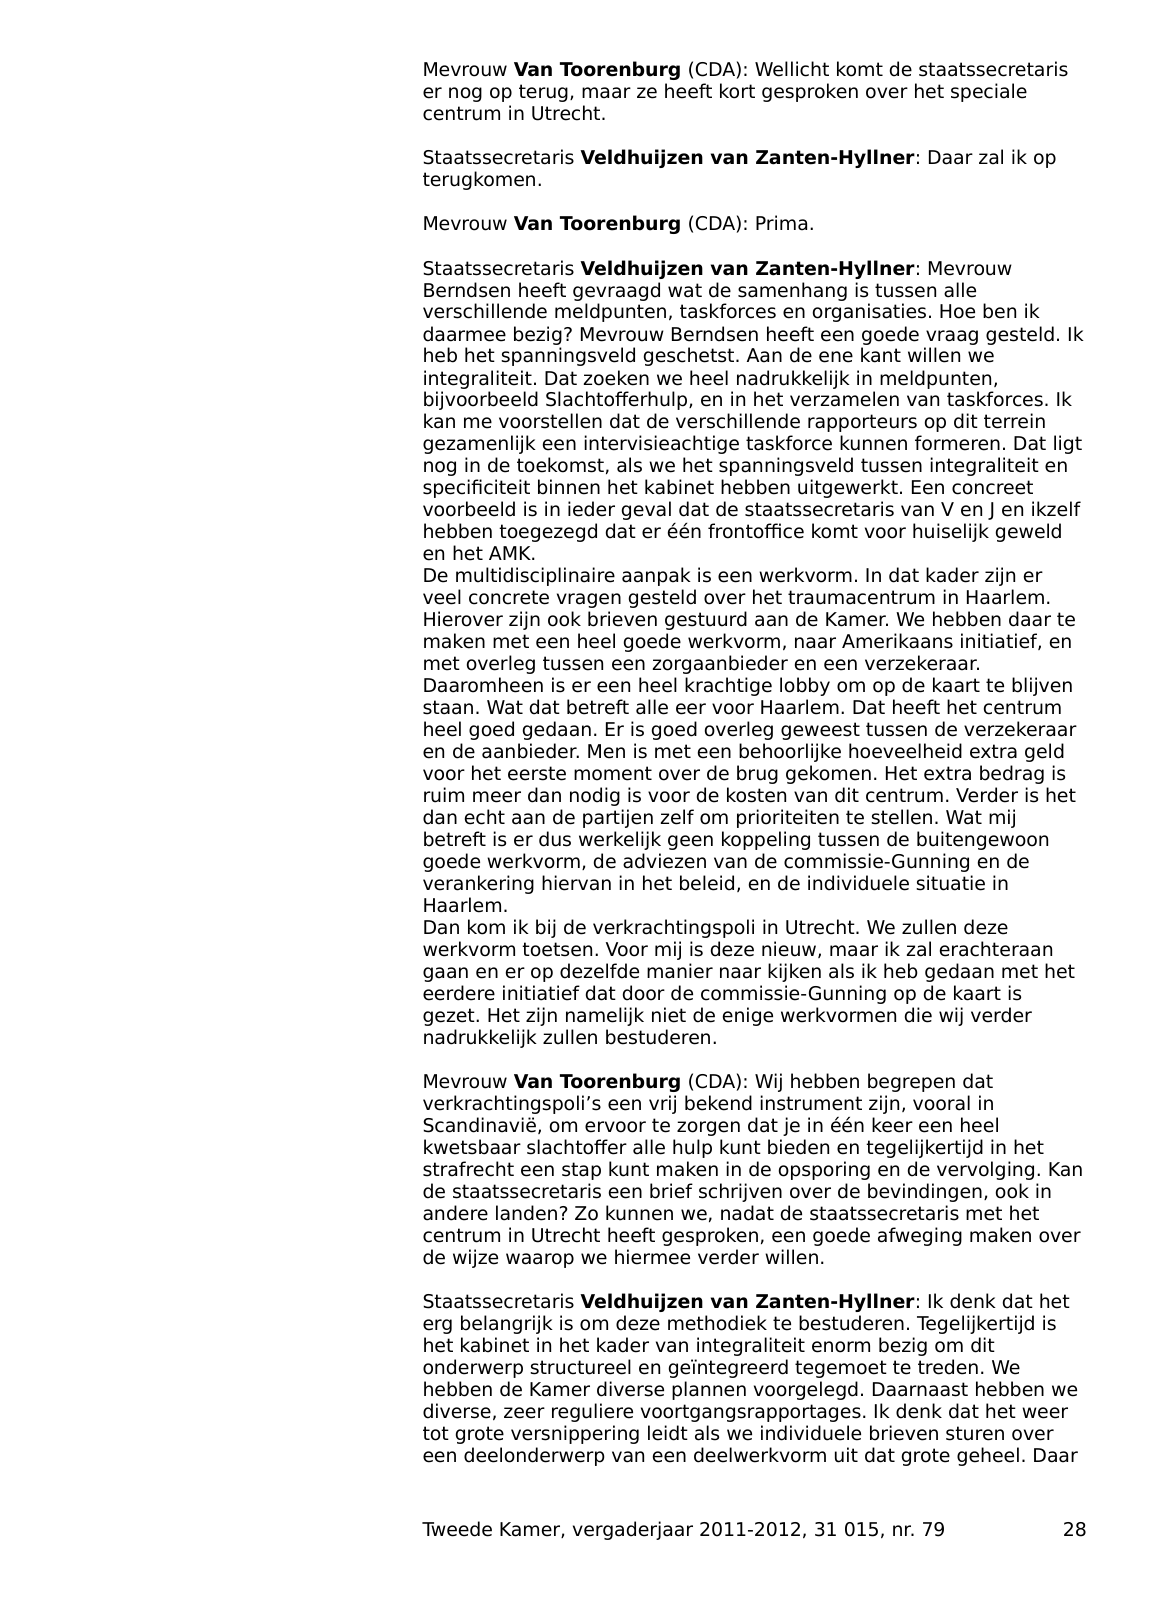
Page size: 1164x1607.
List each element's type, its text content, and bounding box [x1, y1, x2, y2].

text Dan kom ik bij de verkrachtingspoli in Utrecht. We zullen deze werkvorm toetsen. Voor mij is deze nieuw, maar ik zal erachteraan gaan en er op dezelfde manier naar kijken als ik heb gedaan met het eerdere initiatief dat door de commissie-Gunning op de kaart is gezet. Het zijn namelijk niet de enige werkvormen die wij verder nadrukkelijk zullen bestuderen. [422, 917, 1087, 1049]
text Staatssecretaris Veldhuijzen van Zanten-Hyllner: Daar zal ik op terugkomen. [422, 147, 1087, 191]
text Mevrouw Van Toorenburg (CDA): Prima. [422, 213, 1087, 235]
text Mevrouw Van Toorenburg (CDA): Wellicht komt de staatssecretaris er nog op terug, maar ze heeft kort gesproken over het speciale centrum in Utrecht. [422, 59, 1087, 125]
text Staatssecretaris Veldhuijzen van Zanten-Hyllner: Ik denk dat het erg belangrijk is om deze methodiek te bestuderen. Tegelijkertijd is het kabinet in het kader van integraliteit enorm bezig om dit onderwerp structureel en geïntegreerd tegemoet te treden. We hebben de Kamer diverse plannen voorgelegd. Daarnaast hebben we diverse, zeer reguliere voortgangsrapportages. Ik denk dat het weer tot grote versnippering leidt als we individuele brieven sturen over een deelonderwerp van een deelwerkvorm uit dat grote geheel. Daar [422, 1291, 1087, 1467]
text De multidisciplinaire aanpak is een werkvorm. In dat kader zijn er veel concrete vragen gesteld over het traumacentrum in Haarlem. Hierover zijn ook brieven gestuurd aan de Kamer. We hebben daar te maken met een heel goede werkvorm, naar Amerikaans initiatief, en met overleg tussen een zorgaanbieder en een verzekeraar. Daaromheen is er een heel krachtige lobby om op de kaart te blijven staan. Wat dat betreft alle eer voor Haarlem. Dat heeft het centrum heel goed gedaan. Er is goed overleg geweest tussen de verzekeraar en de aanbieder. Men is met een behoorlijke hoeveelheid extra geld voor het eerste moment over de brug gekomen. Het extra bedrag is ruim meer dan nodig is voor de kosten van dit centrum. Verder is het dan echt aan de partijen zelf om prioriteiten te stellen. Wat mij betreft is er dus werkelijk geen koppeling tussen de buitengewoon goede werkvorm, de adviezen van de commissie-Gunning en de verankering hiervan in het beleid, en de individuele situatie in Haarlem. [422, 565, 1087, 917]
text Mevrouw Van Toorenburg (CDA): Wij hebben begrepen dat verkrachtingspoli’s een vrij bekend instrument zijn, vooral in Scandinavië, om ervoor te zorgen dat je in één keer een heel kwetsbaar slachtoffer alle hulp kunt bieden en tegelijkertijd in het strafrecht een stap kunt maken in de opsporing en de vervolging. Kan de staatssecretaris een brief schrijven over de bevindingen, ook in andere landen? Zo kunnen we, nadat de staatssecretaris met het centrum in Utrecht heeft gesproken, een goede afweging maken over de wijze waarop we hiermee verder willen. [422, 1071, 1087, 1269]
text Staatssecretaris Veldhuijzen van Zanten-Hyllner: Mevrouw Berndsen heeft gevraagd wat de samenhang is tussen alle verschillende meldpunten, taskforces en organisaties. Hoe ben ik daarmee bezig? Mevrouw Berndsen heeft een goede vraag gesteld. Ik heb het spanningsveld geschetst. Aan de ene kant willen we integraliteit. Dat zoeken we heel nadrukkelijk in meldpunten, bijvoorbeeld Slachtofferhulp, en in het verzamelen van taskforces. Ik kan me voorstellen dat de verschillende rapporteurs op dit terrein gezamenlijk een intervisieachtige taskforce kunnen formeren. Dat ligt nog in de toekomst, als we het spanningsveld tussen integraliteit en specificiteit binnen het kabinet hebben uitgewerkt. Een concreet voorbeeld is in ieder geval dat de staatssecretaris van V en J en ikzelf hebben toegezegd dat er één frontoffice komt voor huiselijk geweld en het AMK. [422, 257, 1087, 565]
